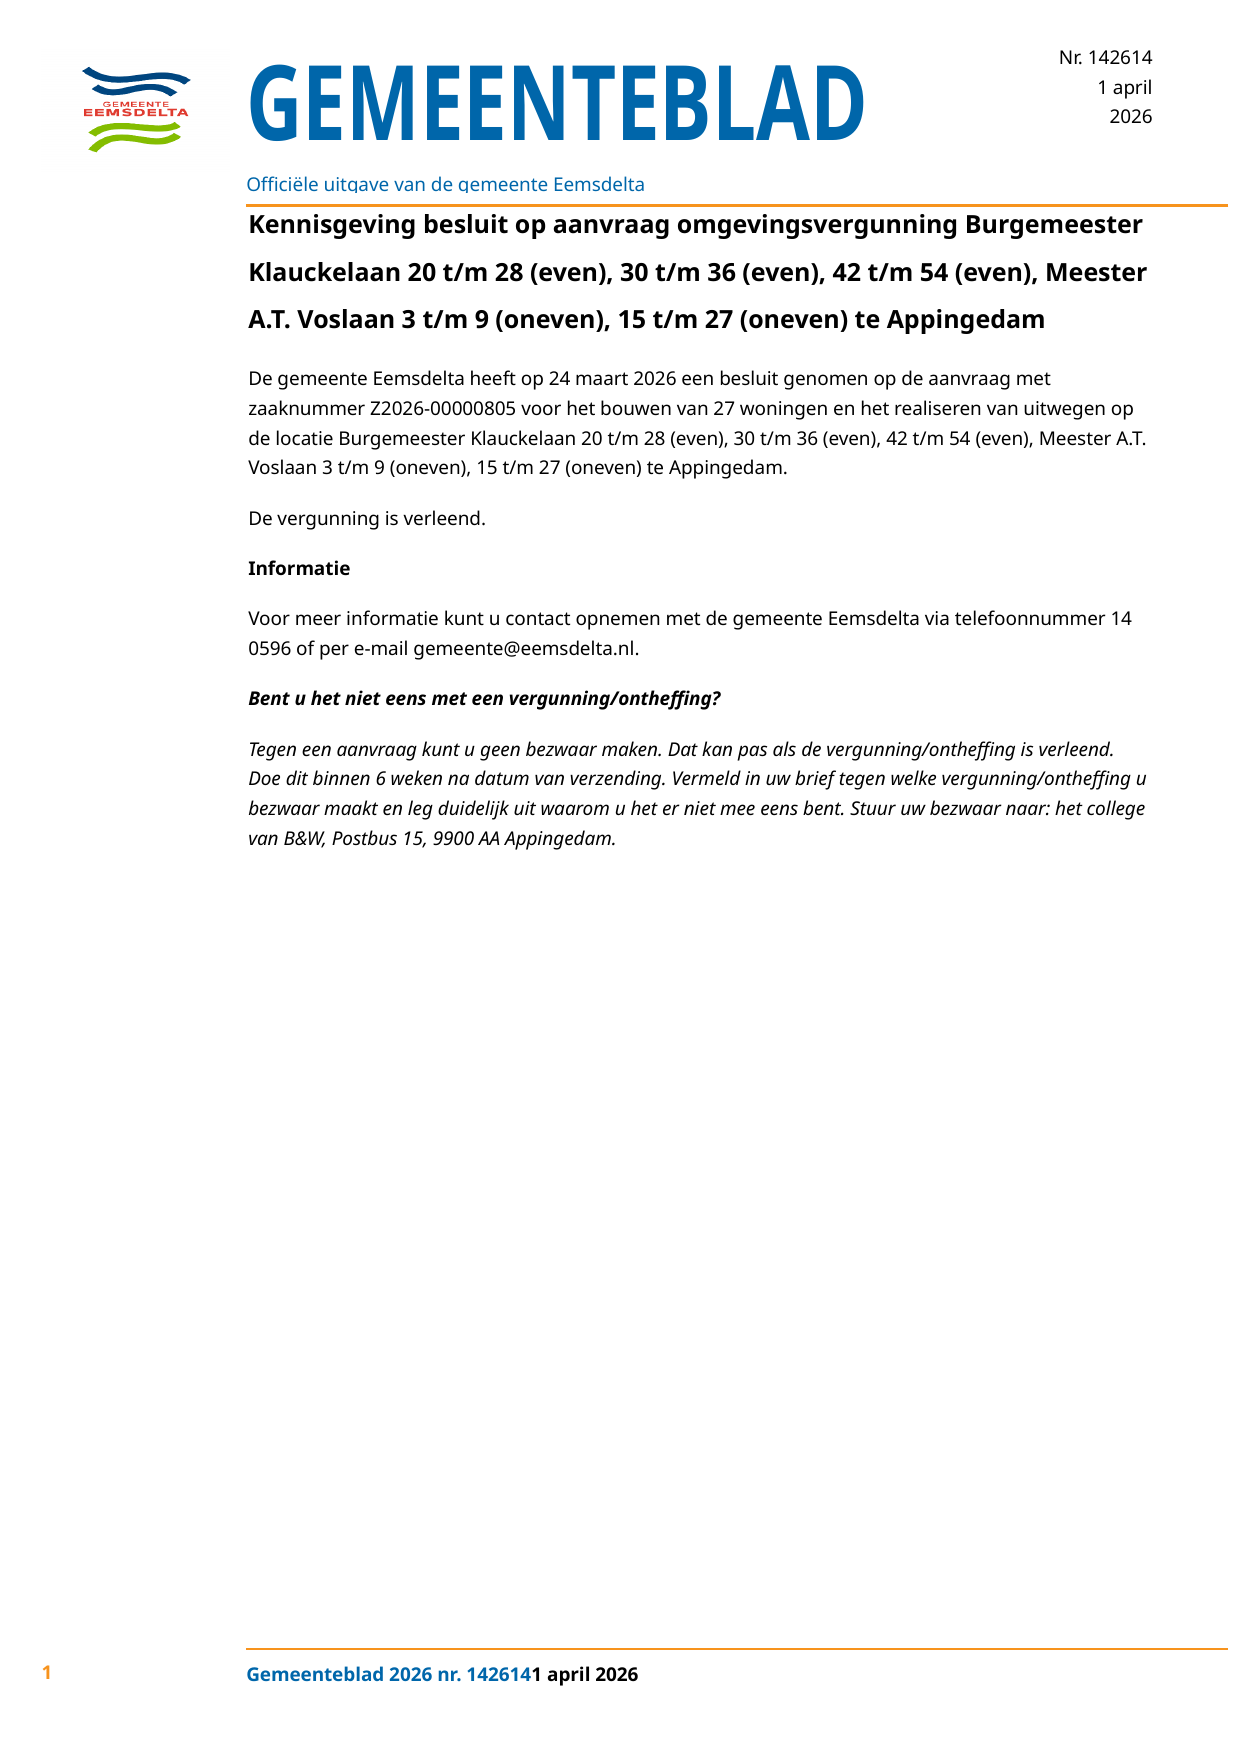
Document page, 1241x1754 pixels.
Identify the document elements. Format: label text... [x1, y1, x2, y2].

text Kennisgeving besluit op aanvraag omgevingsvergunning Burgemeester Klauckelaan 20 t/m 28 (even), 30 t/m 36 (even), 42 t/m 54 (even), Meester A.T. Voslaan 3 t/m 9 (oneven), 15 t/m 27 (oneven) te Appingedam [248, 207, 1152, 336]
text Tegen een aanvraag kunt u geen bezwaar maken. Dat kan pas als de vergunning/ontheffing is verleend. Doe dit binnen 6 weken na datum van verzending. Vermeld in uw brief tegen welke vergunning/ontheffing u bezwaar maakt en leg duidelijk uit waarom u het er niet mee eens bent. Stuur uw bezwaar naar: het college van B&W, Postbus 15, 9900 AA Appingedam. [248, 736, 1152, 850]
text Informatie [248, 555, 1152, 581]
text Bent u het niet eens met een vergunning/ontheffing? [248, 686, 1152, 711]
text De vergunning is verleend. [248, 505, 1152, 530]
picture [41, 47, 231, 172]
text De gemeente Eemsdelta heeft op 24 maart 2026 een besluit genomen op de aanvraag met zaaknummer Z2026-00000805 voor het bouwen van 27 woningen en het realiseren van uitwegen op de locatie Burgemeester Klauckelaan 20 t/m 28 (even), 30 t/m 36 (even), 42 t/m 54 (even), Meester A.T. Voslaan 3 t/m 9 (oneven), 15 t/m 27 (oneven) te Appingedam. [248, 366, 1152, 480]
text Voor meer informatie kunt u contact opnemen met de gemeente Eemsdelta via telefoonnummer 14 0596 of per e-mail gemeente@eemsdelta.nl. [248, 606, 1152, 661]
